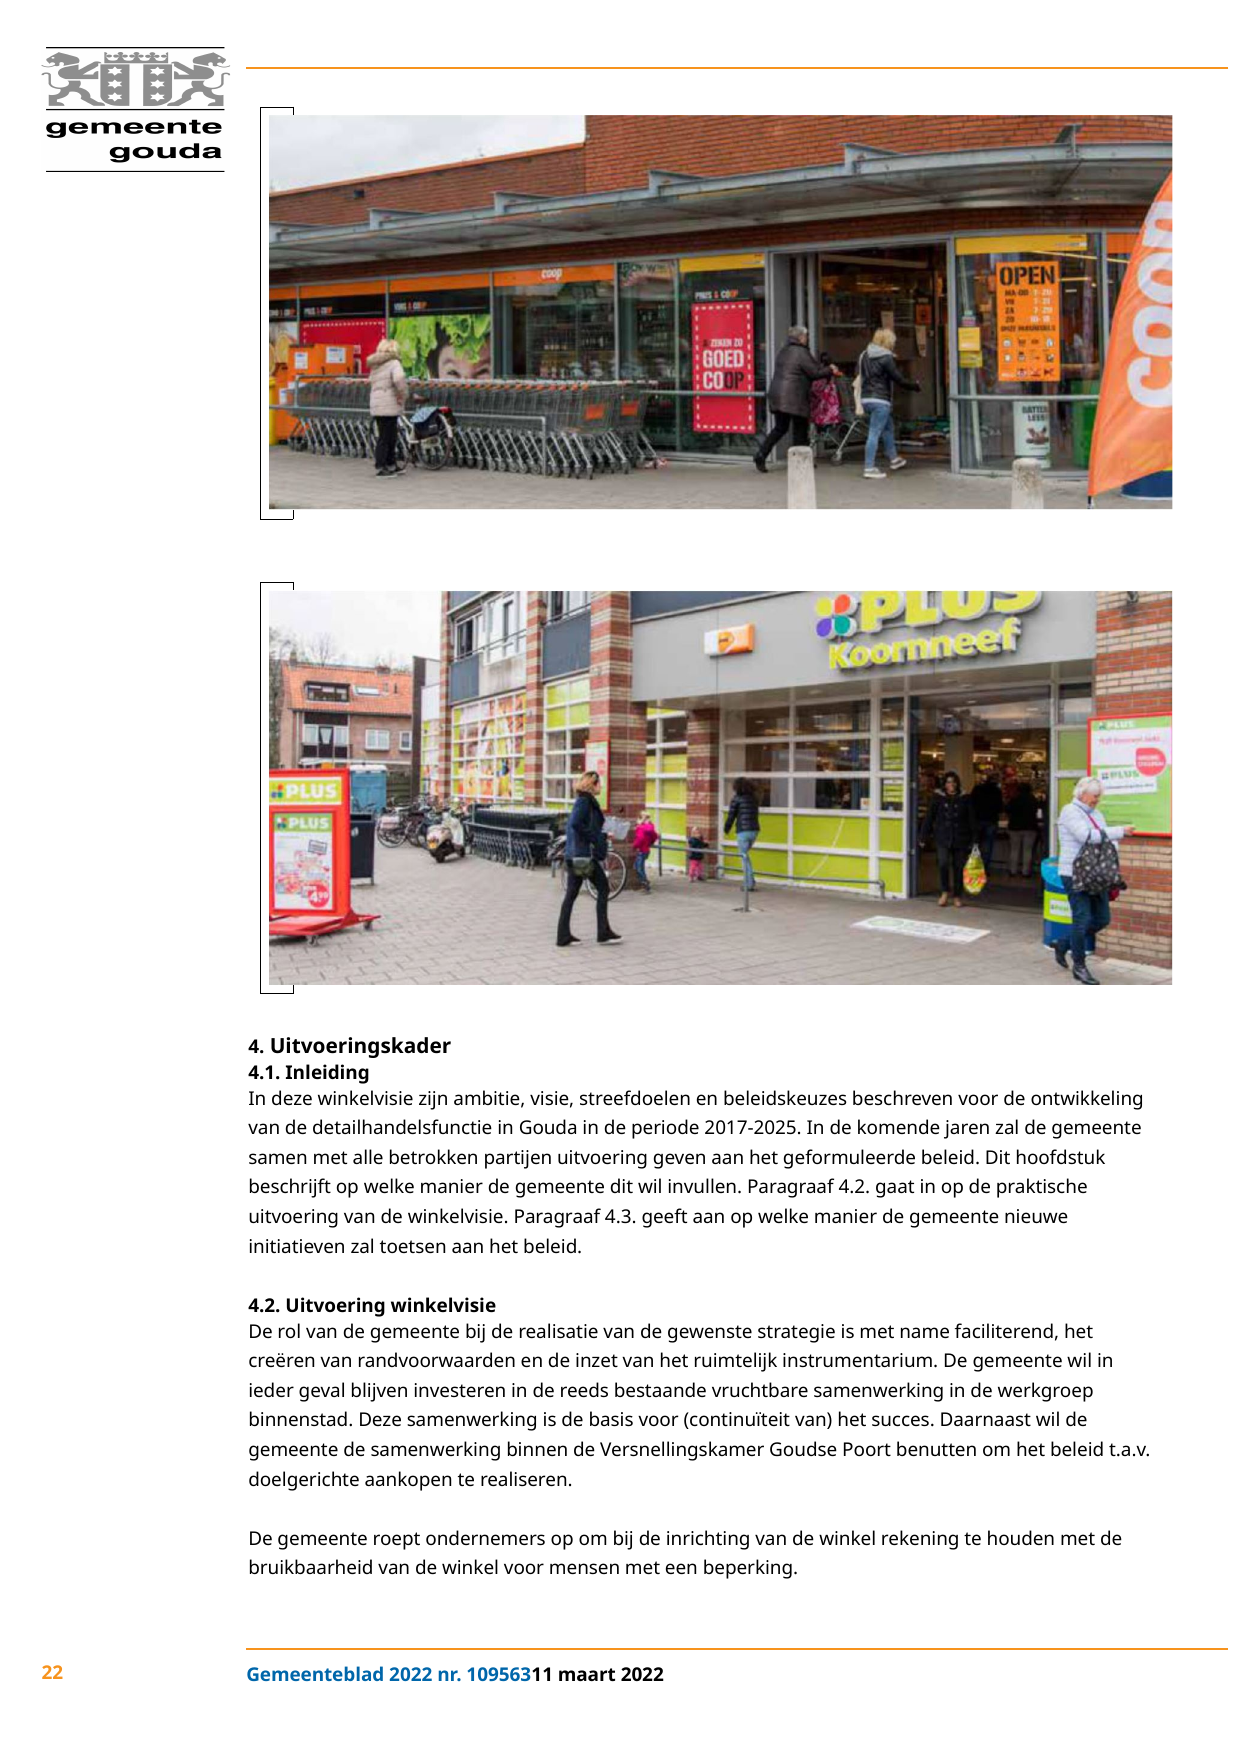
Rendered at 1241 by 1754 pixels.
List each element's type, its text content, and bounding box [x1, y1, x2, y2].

picture [268, 590, 1173, 985]
text De rol van de gemeente bij de realisatie van de gewenste strategie is met name faciliterend, het creëren van randvoorwaarden en de inzet van het ruimtelijk instrumentarium. De gemeente wil in ieder geval blijven investeren in de reeds bestaande vruchtbare samenwerking in de werkgroep binnenstad. Deze samenwerking is de basis voor (continuïteit van) het succes. Daarnaast wil de gemeente de samenwerking binnen de Versnellingskamer Goudse Poort benutten om het beleid t.a.v. doelgerichte aankopen te realiseren. [248, 1318, 1152, 1491]
picture [268, 115, 1173, 510]
text 4.1. Inleiding [248, 1059, 1152, 1085]
text De gemeente roept ondernemers op om bij de inrichting van de winkel rekening te houden met de bruikbaarheid van de winkel voor mensen met een beperking. [248, 1525, 1152, 1580]
picture [41, 47, 231, 172]
text 4.2. Uitvoering winkelvisie [248, 1292, 1152, 1318]
text In deze winkelvisie zijn ambitie, visie, streefdoelen en beleidskeuzes beschreven voor de ontwikkeling van de detailhandelsfunctie in Gouda in de periode 2017-2025. In de komende jaren zal de gemeente samen met alle betrokken partijen uitvoering geven aan het geformuleerde beleid. Dit hoofdstuk beschrijft op welke manier de gemeente dit wil invullen. Paragraaf 4.2. gaat in op de praktische uitvoering van de winkelvisie. Paragraaf 4.3. geeft aan op welke manier de gemeente nieuwe initiatieven zal toetsen aan het beleid. [248, 1085, 1152, 1259]
text 4. Uitvoeringskader [248, 1031, 1152, 1059]
